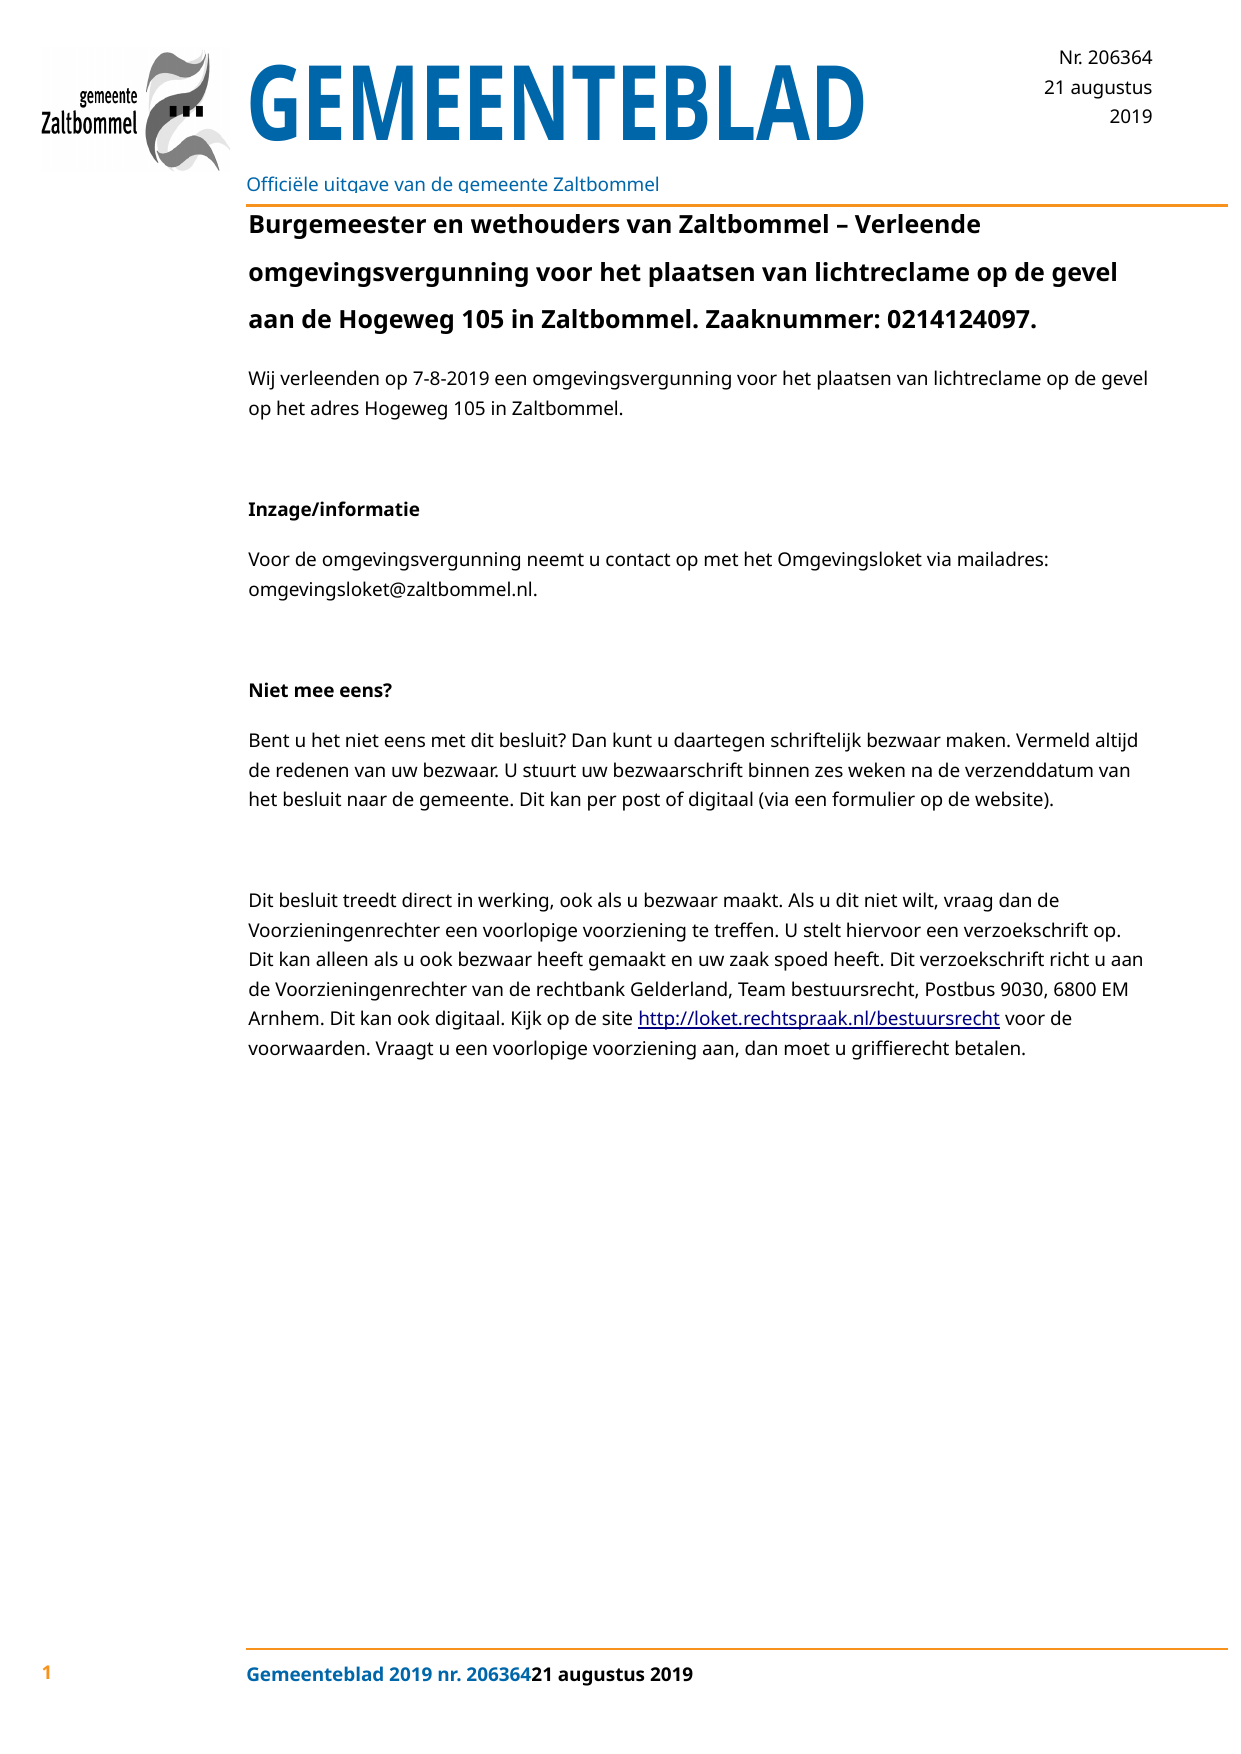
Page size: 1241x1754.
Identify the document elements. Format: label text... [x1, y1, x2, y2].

text Dit besluit treedt direct in werking, ook als u bezwaar maakt. Als u dit niet wilt, vraag dan de Voorzieningenrechter een voorlopige voorziening te treffen. U stelt hiervoor een verzoekschrift op. Dit kan alleen als u ook bezwaar heeft gemaakt en uw zaak spoed heeft. Dit verzoekschrift richt u aan de Voorzieningenrechter van de rechtbank Gelderland, Team bestuursrecht, Postbus 9030, 6800 EM Arnhem. Dit kan ook digitaal. Kijk op de site http://loket.rechtspraak.nl/bestuursrecht voor de voorwaarden. Vraagt u een voorlopige voorziening aan, dan moet u griffierecht betalen. [248, 887, 1152, 1061]
text Wij verleenden op 7-8-2019 een omgevingsvergunning voor het plaatsen van lichtreclame op de gevel op het adres Hogeweg 105 in Zaltbommel. [248, 366, 1152, 421]
text Voor de omgevingsvergunning neemt u contact op met het Omgevingsloket via mailadres: omgevingsloket@zaltbommel.nl. [248, 546, 1152, 602]
text Burgemeester en wethouders van Zaltbommel – Verleende omgevingsvergunning voor het plaatsen van lichtreclame op de gevel aan de Hogeweg 105 in Zaltbommel. Zaaknummer: 0214124097. [248, 207, 1152, 336]
text Bent u het niet eens met dit besluit? Dan kunt u daartegen schriftelijk bezwaar maken. Vermeld altijd de redenen van uw bezwaar. U stuurt uw bezwaarschrift binnen zes weken na de verzenddatum van het besluit naar de gemeente. Dit kan per post of digitaal (via een formulier op de website). [248, 727, 1152, 812]
text Niet mee eens? [248, 677, 1152, 702]
picture [41, 47, 231, 172]
text Inzage/informatie [248, 496, 1152, 522]
